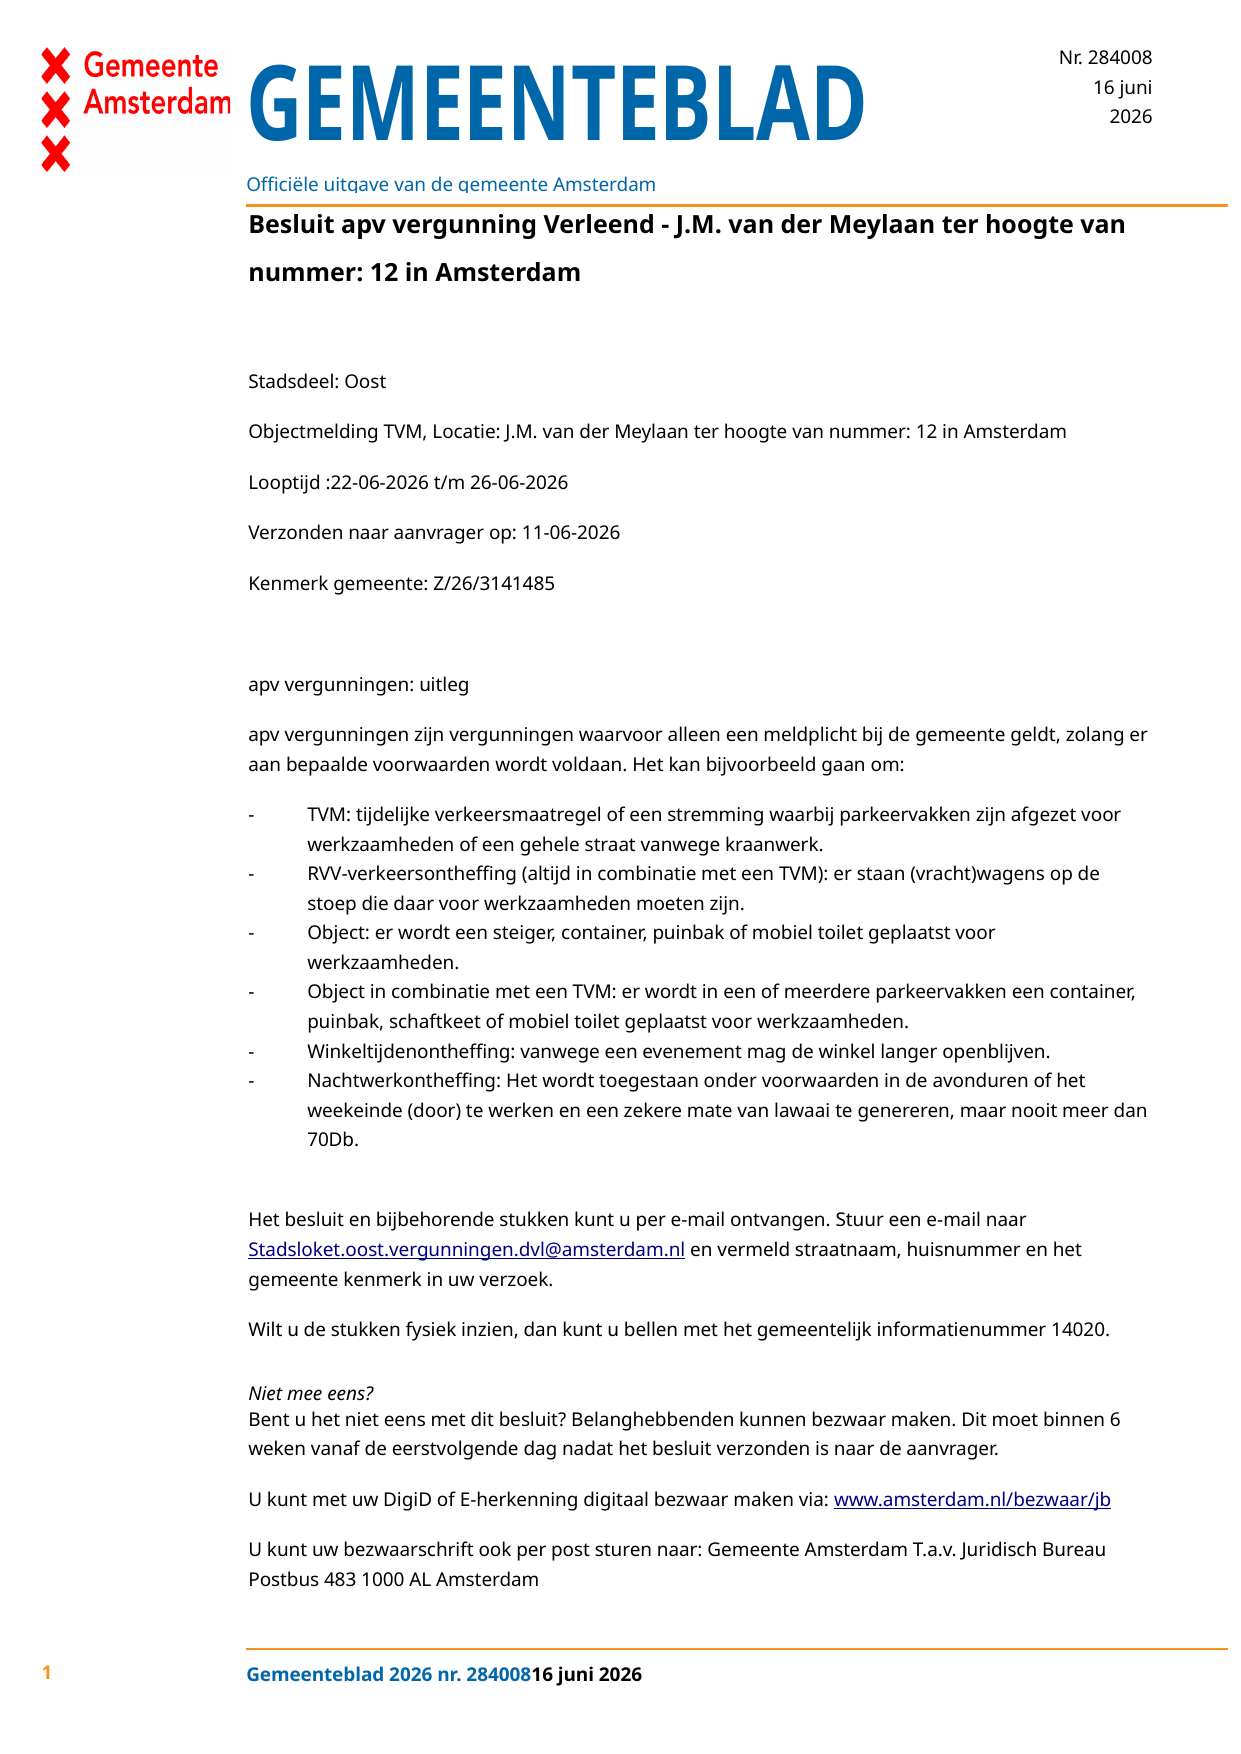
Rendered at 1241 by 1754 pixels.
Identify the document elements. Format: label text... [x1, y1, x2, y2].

list Object: er wordt een steiger, container, puinbak of mobiel toilet geplaatst voor werkzaamheden. [248, 919, 1152, 975]
text Objectmelding TVM, Locatie: J.M. van der Meylaan ter hoogte van nummer: 12 in Amsterdam [248, 419, 1152, 444]
list RVV-verkeersontheffing (altijd in combinatie met een TVM): er staan (vracht)wagens op de stoep die daar voor werkzaamheden moeten zijn. [248, 860, 1152, 916]
text Wilt u de stukken fysiek inzien, dan kunt u bellen met het gemeentelijk informatienummer 14020. [248, 1316, 1152, 1342]
picture [41, 47, 231, 172]
text U kunt uw bezwaarschrift ook per post sturen naar: Gemeente Amsterdam T.a.v. Juridisch Bureau Postbus 483 1000 AL Amsterdam [248, 1536, 1152, 1592]
list Winkeltijdenontheffing: vanwege een evenement mag de winkel langer openblijven. [248, 1038, 1152, 1064]
text Het besluit en bijbehorende stukken kunt u per e-mail ontvangen. Stuur een e-mail naar Stadsloket.oost.vergunningen.dvl@amsterdam.nl en vermeld straatnaam, huisnummer en het gemeente kenmerk in uw verzoek. [248, 1207, 1152, 1292]
text Verzonden naar aanvrager op: 11-06-2026 [248, 519, 1152, 545]
list Object in combinatie met een TVM: er wordt in een of meerdere parkeervakken een container, puinbak, schaftkeet of mobiel toilet geplaatst voor werkzaamheden. [248, 979, 1152, 1034]
text Bent u het niet eens met dit besluit? Belanghebbenden kunnen bezwaar maken. Dit moet binnen 6 weken vanaf de eerstvolgende dag nadat het besluit verzonden is naar de aanvrager. [248, 1406, 1152, 1461]
text Niet mee eens? [248, 1380, 1152, 1406]
list TVM: tijdelijke verkeersmaatregel of een stremming waarbij parkeervakken zijn afgezet voor werkzaamheden of een gehele straat vanwege kraanwerk. [248, 801, 1152, 857]
text U kunt met uw DigiD of E-herkenning digitaal bezwaar maken via: www.amsterdam.nl/bezwaar/jb [248, 1486, 1152, 1512]
list Nachtwerkontheffing: Het wordt toegestaan onder voorwaarden in de avonduren of het weekeinde (door) te werken en een zekere mate van lawaai te genereren, maar nooit meer dan 70Db. [248, 1067, 1152, 1152]
text apv vergunningen: uitleg [248, 671, 1152, 697]
text Stadsdeel: Oost [248, 368, 1152, 394]
text Besluit apv vergunning Verleend - J.M. van der Meylaan ter hoogte van nummer: 12 in Amsterdam [248, 207, 1152, 288]
text Kenmerk gemeente: Z/26/3141485 [248, 570, 1152, 596]
text apv vergunningen zijn vergunningen waarvoor alleen een meldplicht bij de gemeente geldt, zolang er aan bepaalde voorwaarden wordt voldaan. Het kan bijvoorbeeld gaan om: [248, 721, 1152, 777]
text Looptijd :22-06-2026 t/m 26-06-2026 [248, 469, 1152, 495]
